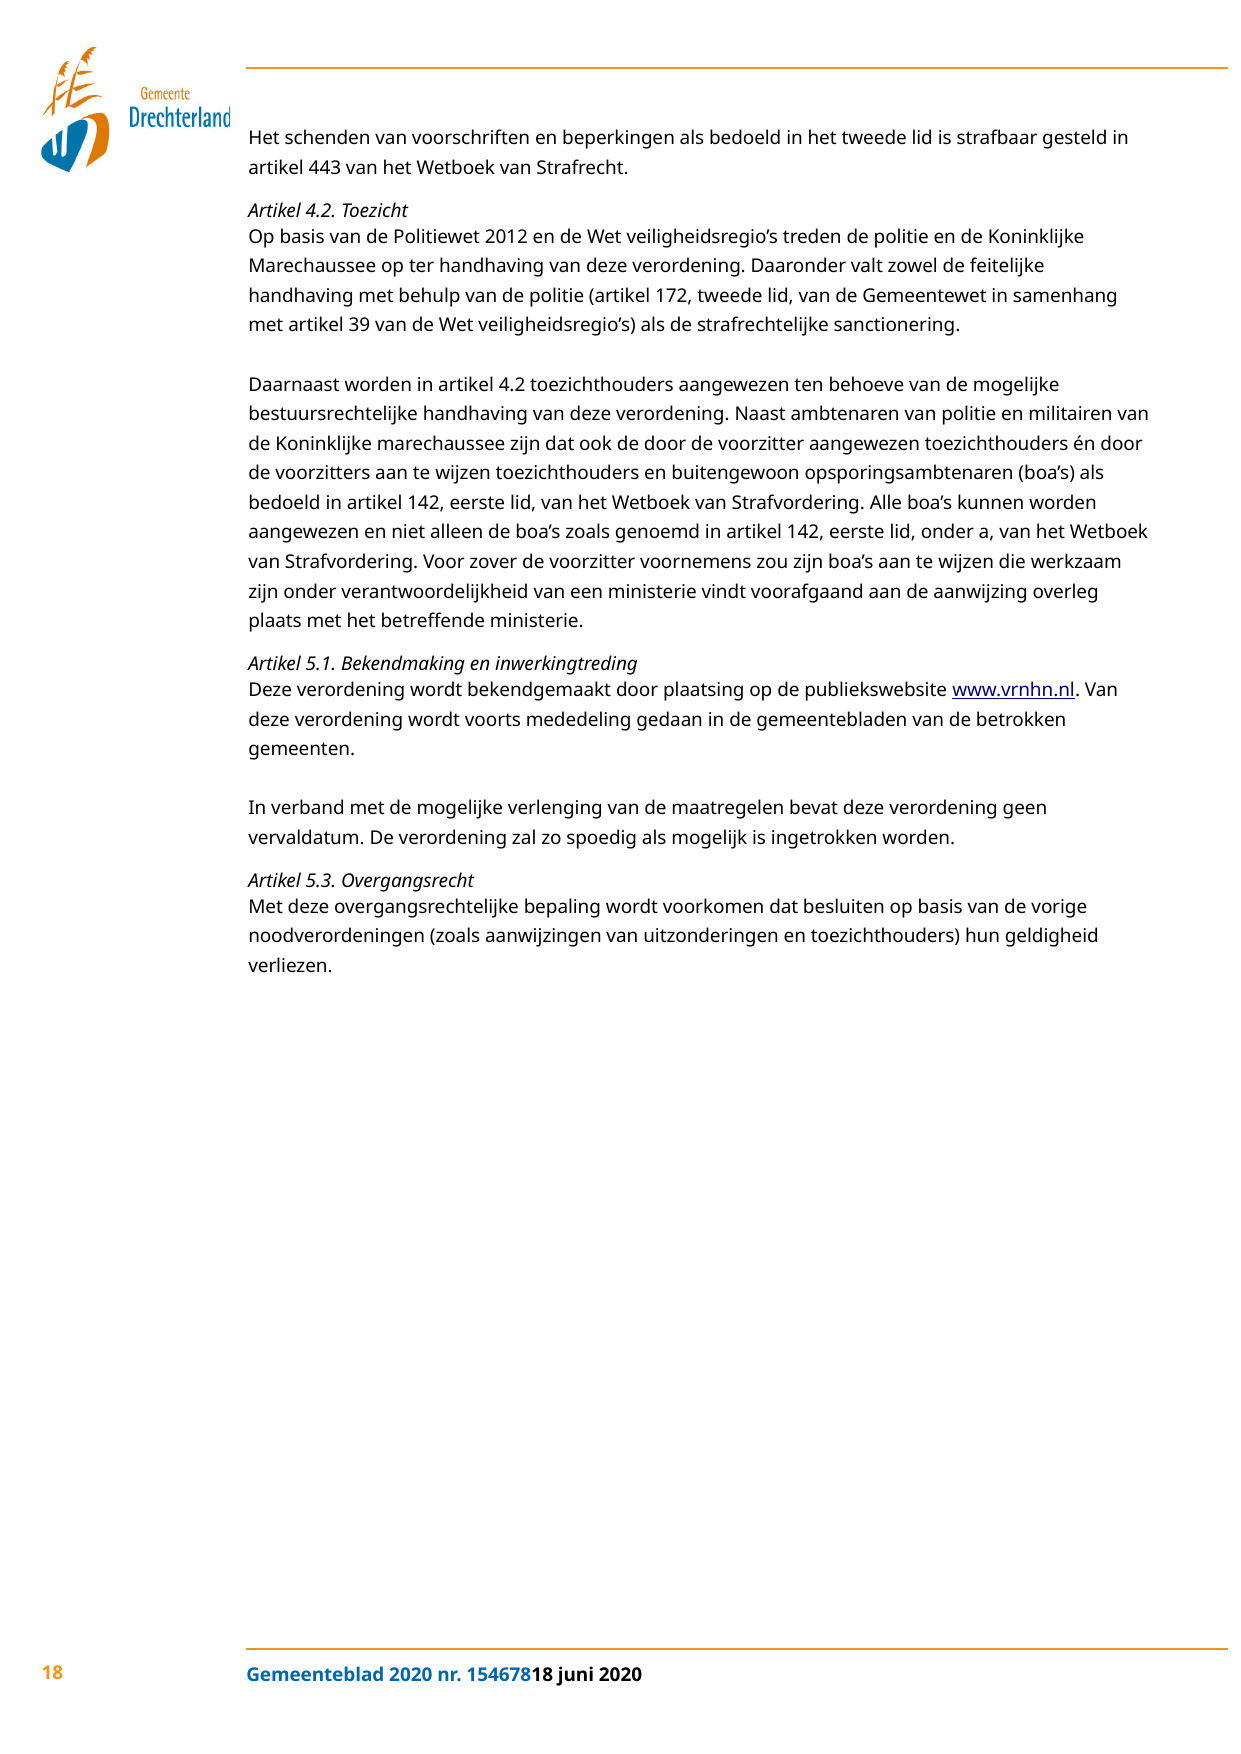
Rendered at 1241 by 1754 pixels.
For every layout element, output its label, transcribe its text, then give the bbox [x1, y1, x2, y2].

text Met deze overgangsrechtelijke bepaling wordt voorkomen dat besluiten op basis van de vorige noodverordeningen (zoals aanwijzingen van uitzonderingen en toezichthouders) hun geldigheid verliezen. [248, 893, 1152, 978]
picture [41, 47, 231, 172]
picture [226, 115, 231, 124]
text Op basis van de Politiewet 2012 en de Wet veiligheidsregio’s treden de politie en de Koninklijke Marechaussee op ter handhaving van deze verordening. Daaronder valt zowel de feitelijke handhaving met behulp van de politie (artikel 172, tweede lid, van de Gemeentewet in samenhang met artikel 39 van de Wet veiligheidsregio’s) als de strafrechtelijke sanctionering. [248, 223, 1152, 337]
text In verband met de mogelijke verlenging van de maatregelen bevat deze verordening geen vervaldatum. De verordening zal zo spoedig als mogelijk is ingetrokken worden. [248, 794, 1152, 850]
text Daarnaast worden in artikel 4.2 toezichthouders aangewezen ten behoeve van de mogelijke bestuursrechtelijke handhaving van deze verordening. Naast ambtenaren van politie en militairen van de Koninklijke marechaussee zijn dat ook de door de voorzitter aangewezen toezichthouders én door de voorzitters aan te wijzen toezichthouders en buitengewoon opsporingsambtenaren (boa’s) als bedoeld in artikel 142, eerste lid, van het Wetboek van Strafvordering. Alle boa’s kunnen worden aangewezen en niet alleen de boa’s zoals genoemd in artikel 142, eerste lid, onder a, van het Wetboek van Strafvordering. Voor zover de voorzitter voornemens zou zijn boa’s aan te wijzen die werkzaam zijn onder verantwoordelijkheid van een ministerie vindt voorafgaand aan de aanwijzing overleg plaats met het betreffende ministerie. [248, 371, 1152, 633]
text Deze verordening wordt bekendgemaakt door plaatsing op de publiekswebsite www.vrnhn.nl. Van deze verordening wordt voorts mededeling gedaan in de gemeentebladen van de betrokken gemeenten. [248, 676, 1152, 761]
text Artikel 4.2. Toezicht [248, 197, 1152, 223]
text Artikel 5.3. Overgangsrecht [248, 867, 1152, 893]
text Artikel 5.1. Bekendmaking en inwerkingtreding [248, 651, 1152, 676]
text Het schenden van voorschriften en beperkingen als bedoeld in het tweede lid is strafbaar gesteld in artikel 443 van het Wetboek van Strafrecht. [248, 124, 1152, 180]
picture [41, 158, 64, 172]
